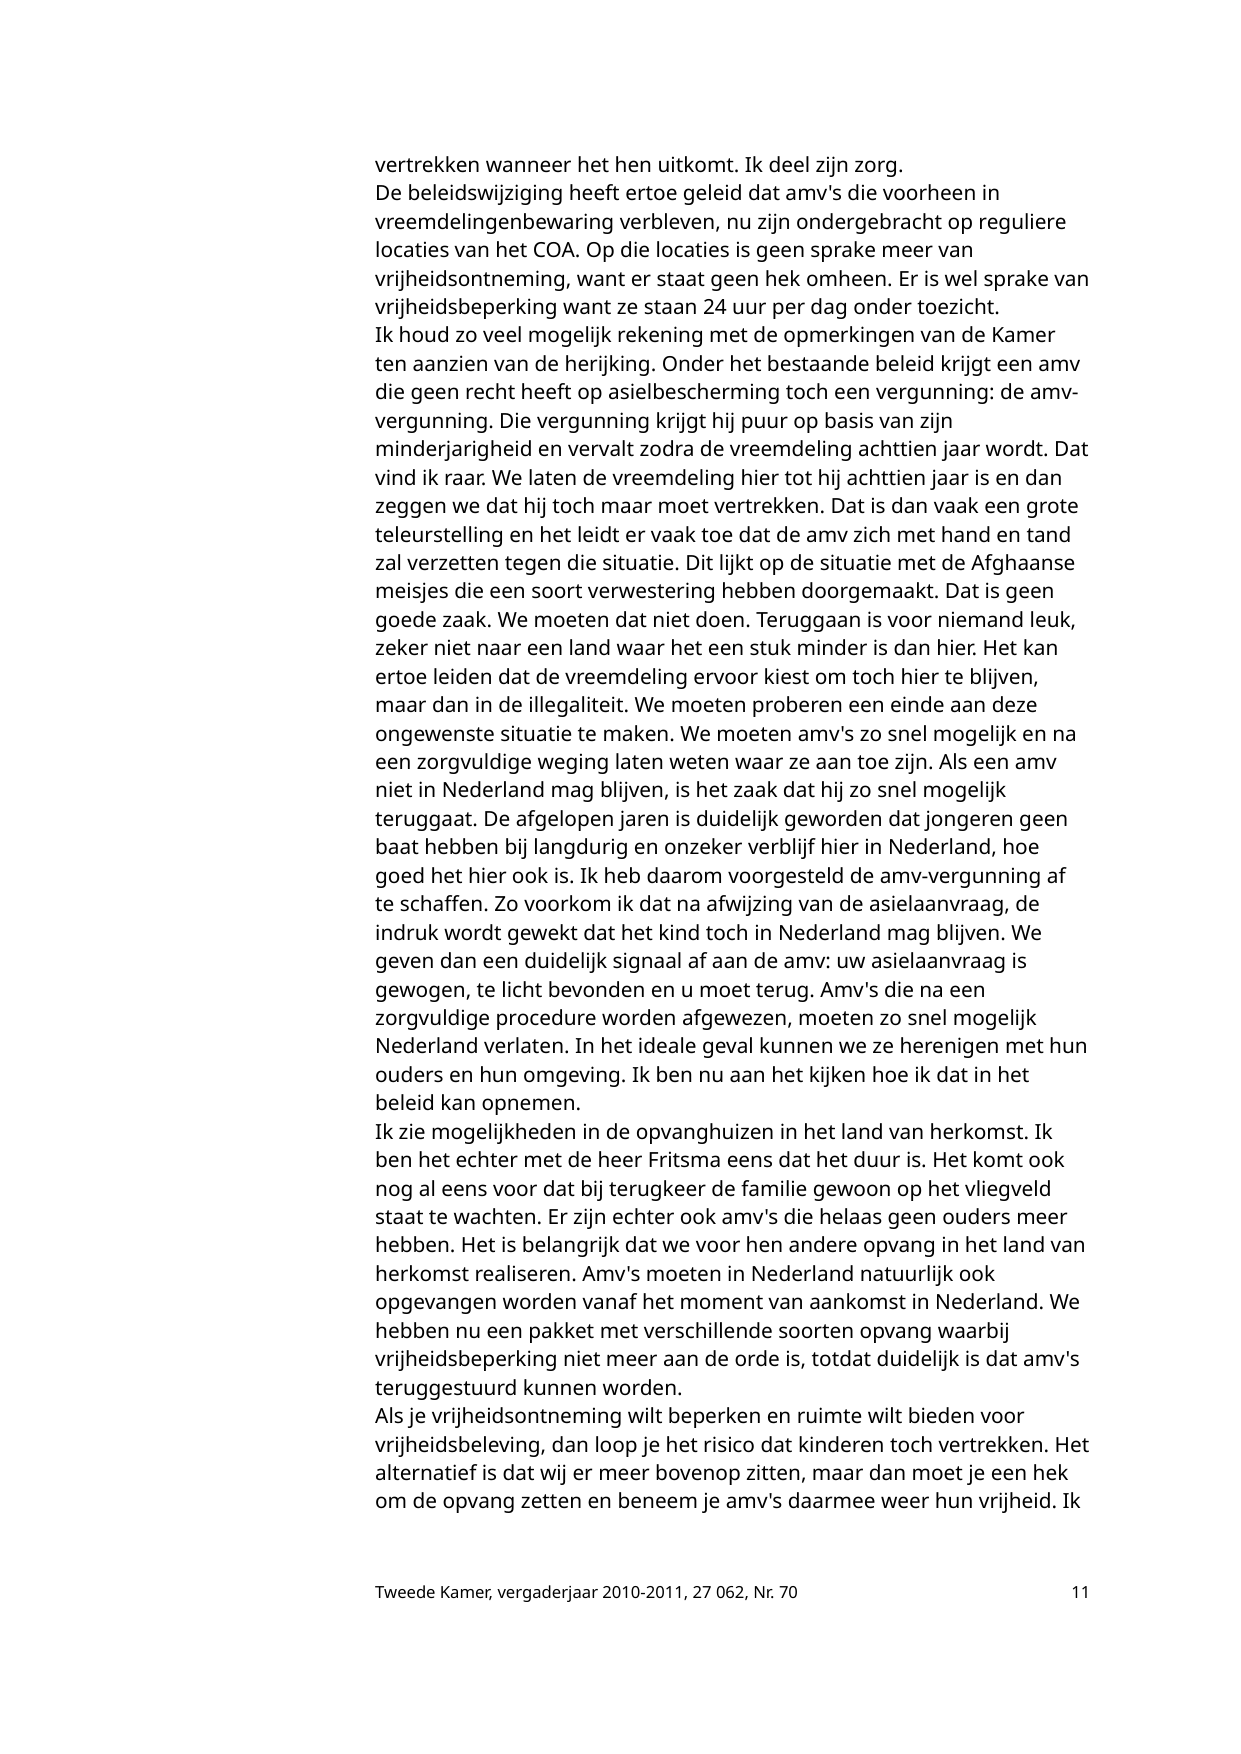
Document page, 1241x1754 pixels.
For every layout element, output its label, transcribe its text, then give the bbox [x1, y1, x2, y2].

text De beleidswijziging heeft ertoe geleid dat amv's die voorheen in vreemdelingenbewaring verbleven, nu zijn ondergebracht op reguliere locaties van het COA. Op die locaties is geen sprake meer van vrijheidsontneming, want er staat geen hek omheen. Er is wel sprake van vrijheidsbeperking want ze staan 24 uur per dag onder toezicht. [375, 178, 1090, 321]
text Als je vrijheidsontneming wilt beperken en ruimte wilt bieden voor vrijheidsbeleving, dan loop je het risico dat kinderen toch vertrekken. Het alternatief is dat wij er meer bovenop zitten, maar dan moet je een hek om de opvang zetten en beneem je amv's daarmee weer hun vrijheid. Ik [375, 1401, 1090, 1515]
text vertrekken wanneer het hen uitkomt. Ik deel zijn zorg. [375, 150, 1090, 178]
text Ik houd zo veel mogelijk rekening met de opmerkingen van de Kamer ten aanzien van de herijking. Onder het bestaande beleid krijgt een amv die geen recht heeft op asielbescherming toch een vergunning: de amv-vergunning. Die vergunning krijgt hij puur op basis van zijn minderjarigheid en vervalt zodra de vreemdeling achttien jaar wordt. Dat vind ik raar. We laten de vreemdeling hier tot hij achttien jaar is en dan zeggen we dat hij toch maar moet vertrekken. Dat is dan vaak een grote teleurstelling en het leidt er vaak toe dat de amv zich met hand en tand zal verzetten tegen die situatie. Dit lijkt op de situatie met de Afghaanse meisjes die een soort verwestering hebben doorgemaakt. Dat is geen goede zaak. We moeten dat niet doen. Teruggaan is voor niemand leuk, zeker niet naar een land waar het een stuk minder is dan hier. Het kan ertoe leiden dat de vreemdeling ervoor kiest om toch hier te blijven, maar dan in de illegaliteit. We moeten proberen een einde aan deze ongewenste situatie te maken. We moeten amv's zo snel mogelijk en na een zorgvuldige weging laten weten waar ze aan toe zijn. Als een amv niet in Nederland mag blijven, is het zaak dat hij zo snel mogelijk teruggaat. De afgelopen jaren is duidelijk geworden dat jongeren geen baat hebben bij langdurig en onzeker verblijf hier in Nederland, hoe goed het hier ook is. Ik heb daarom voorgesteld de amv-vergunning af te schaffen. Zo voorkom ik dat na afwijzing van de asielaanvraag, de indruk wordt gewekt dat het kind toch in Nederland mag blijven. We geven dan een duidelijk signaal af aan de amv: uw asielaanvraag is gewogen, te licht bevonden en u moet terug. Amv's die na een zorgvuldige procedure worden afgewezen, moeten zo snel mogelijk Nederland verlaten. In het ideale geval kunnen we ze herenigen met hun ouders en hun omgeving. Ik ben nu aan het kijken hoe ik dat in het beleid kan opnemen. [375, 321, 1090, 1117]
text Ik zie mogelijkheden in de opvanghuizen in het land van herkomst. Ik ben het echter met de heer Fritsma eens dat het duur is. Het komt ook nog al eens voor dat bij terugkeer de familie gewoon op het vliegveld staat te wachten. Er zijn echter ook amv's die helaas geen ouders meer hebben. Het is belangrijk dat we voor hen andere opvang in het land van herkomst realiseren. Amv's moeten in Nederland natuurlijk ook opgevangen worden vanaf het moment van aankomst in Nederland. We hebben nu een pakket met verschillende soorten opvang waarbij vrijheidsbeperking niet meer aan de orde is, totdat duidelijk is dat amv's teruggestuurd kunnen worden. [375, 1117, 1090, 1401]
